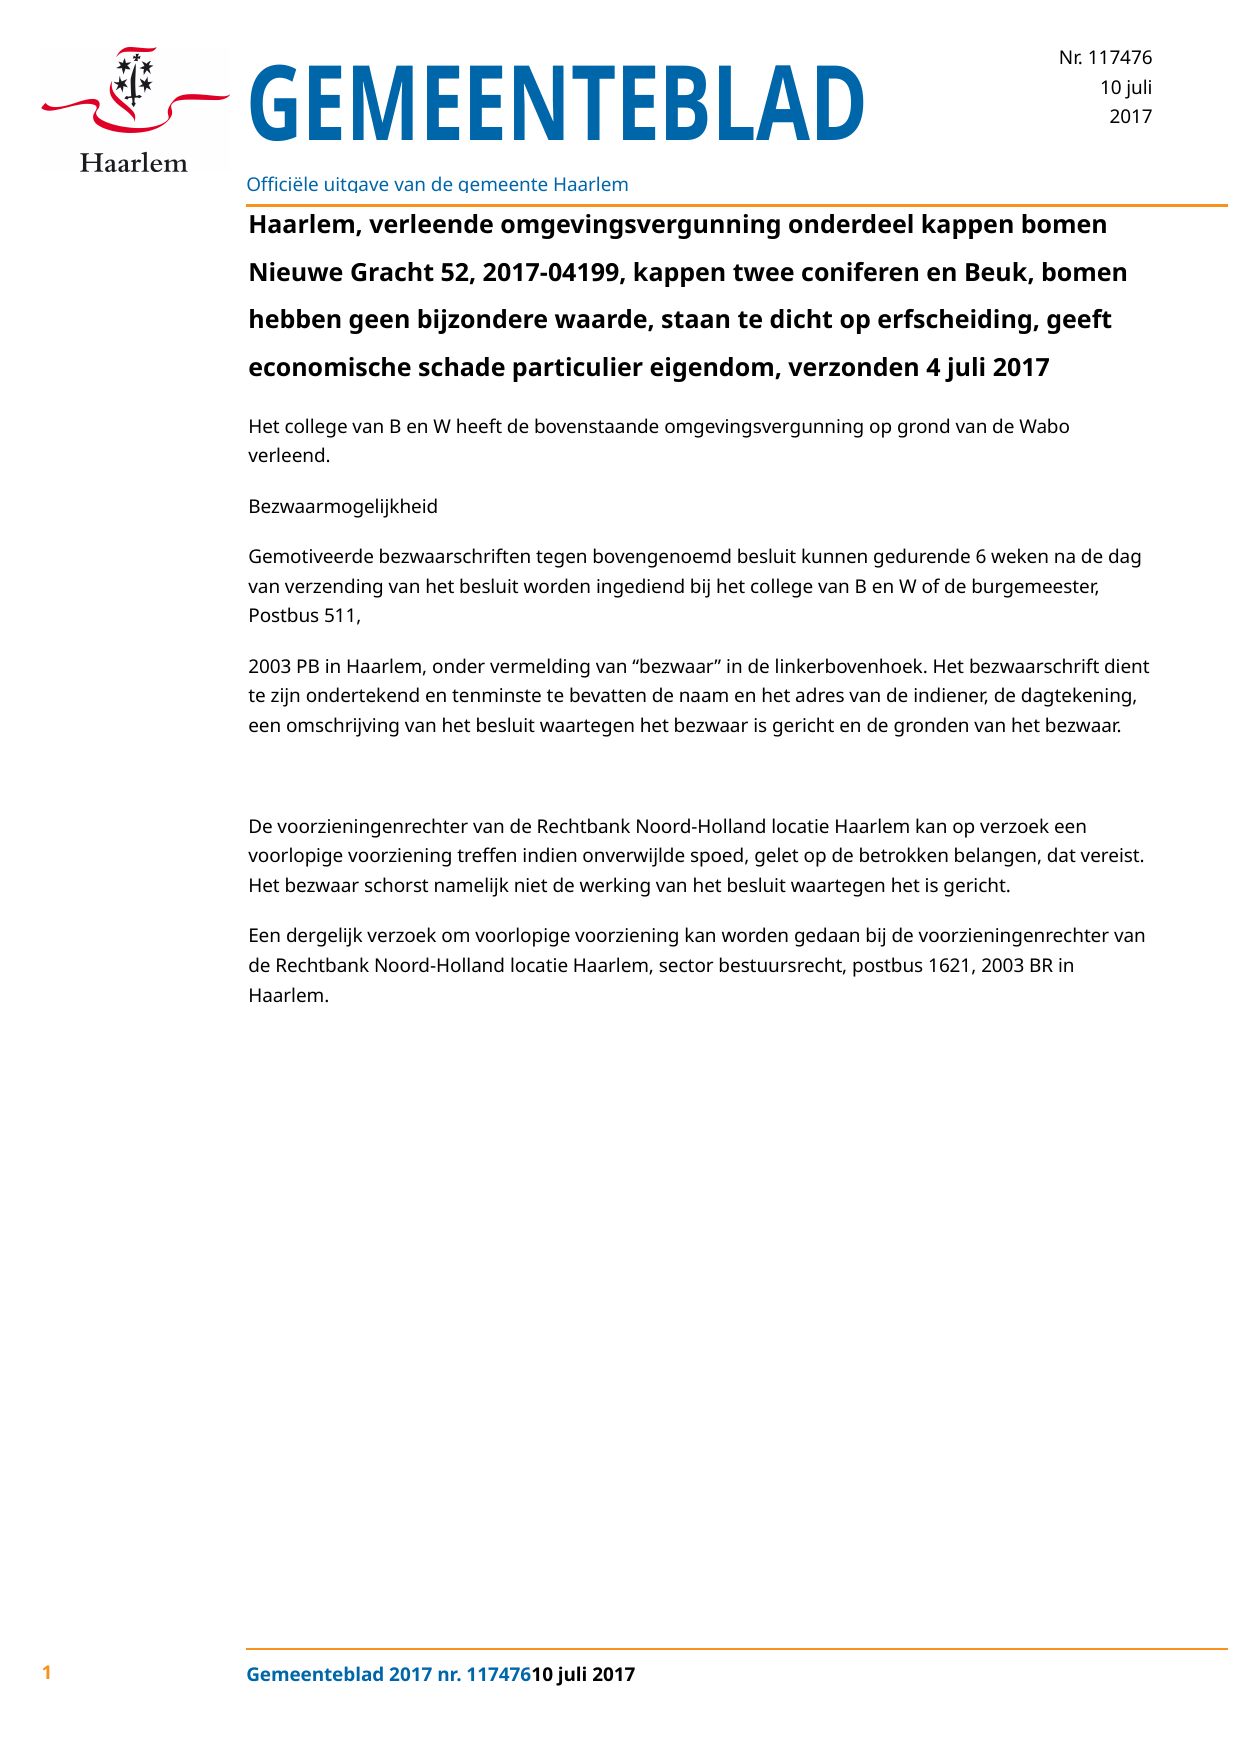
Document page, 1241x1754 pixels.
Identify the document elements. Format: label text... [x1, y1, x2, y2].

picture [41, 47, 231, 172]
text Bezwaarmogelijkheid [248, 493, 1152, 519]
text Een dergelijk verzoek om voorlopige voorziening kan worden gedaan bij de voorzieningenrechter van de Rechtbank Noord-Holland locatie Haarlem, sector bestuursrecht, postbus 1621, 2003 BR in Haarlem. [248, 923, 1152, 1008]
text Gemotiveerde bezwaarschriften tegen bovengenoemd besluit kunnen gedurende 6 weken na de dag van verzending van het besluit worden ingediend bij het college van B en W of de burgemeester, Postbus 511, [248, 543, 1152, 628]
text De voorzieningenrechter van de Rechtbank Noord-Holland locatie Haarlem kan op verzoek een voorlopige voorziening treffen indien onverwijlde spoed, gelet op de betrokken belangen, dat vereist. Het bezwaar schorst namelijk niet de werking van het besluit waartegen het is gericht. [248, 813, 1152, 898]
text Haarlem, verleende omgevingsvergunning onderdeel kappen bomen Nieuwe Gracht 52, 2017-04199, kappen twee coniferen en Beuk, bomen hebben geen bijzondere waarde, staan te dicht op erfscheiding, geeft economische schade particulier eigendom, verzonden 4 juli 2017 [248, 207, 1152, 384]
text 2003 PB in Haarlem, onder vermelding van “bezwaar” in de linkerbovenhoek. Het bezwaarschrift dient te zijn ondertekend en tenminste te bevatten de naam en het adres van de indiener, de dagtekening, een omschrijving van het besluit waartegen het bezwaar is gericht en de gronden van het bezwaar. [248, 653, 1152, 738]
text Het college van B en W heeft de bovenstaande omgevingsvergunning op grond van de Wabo verleend. [248, 413, 1152, 468]
